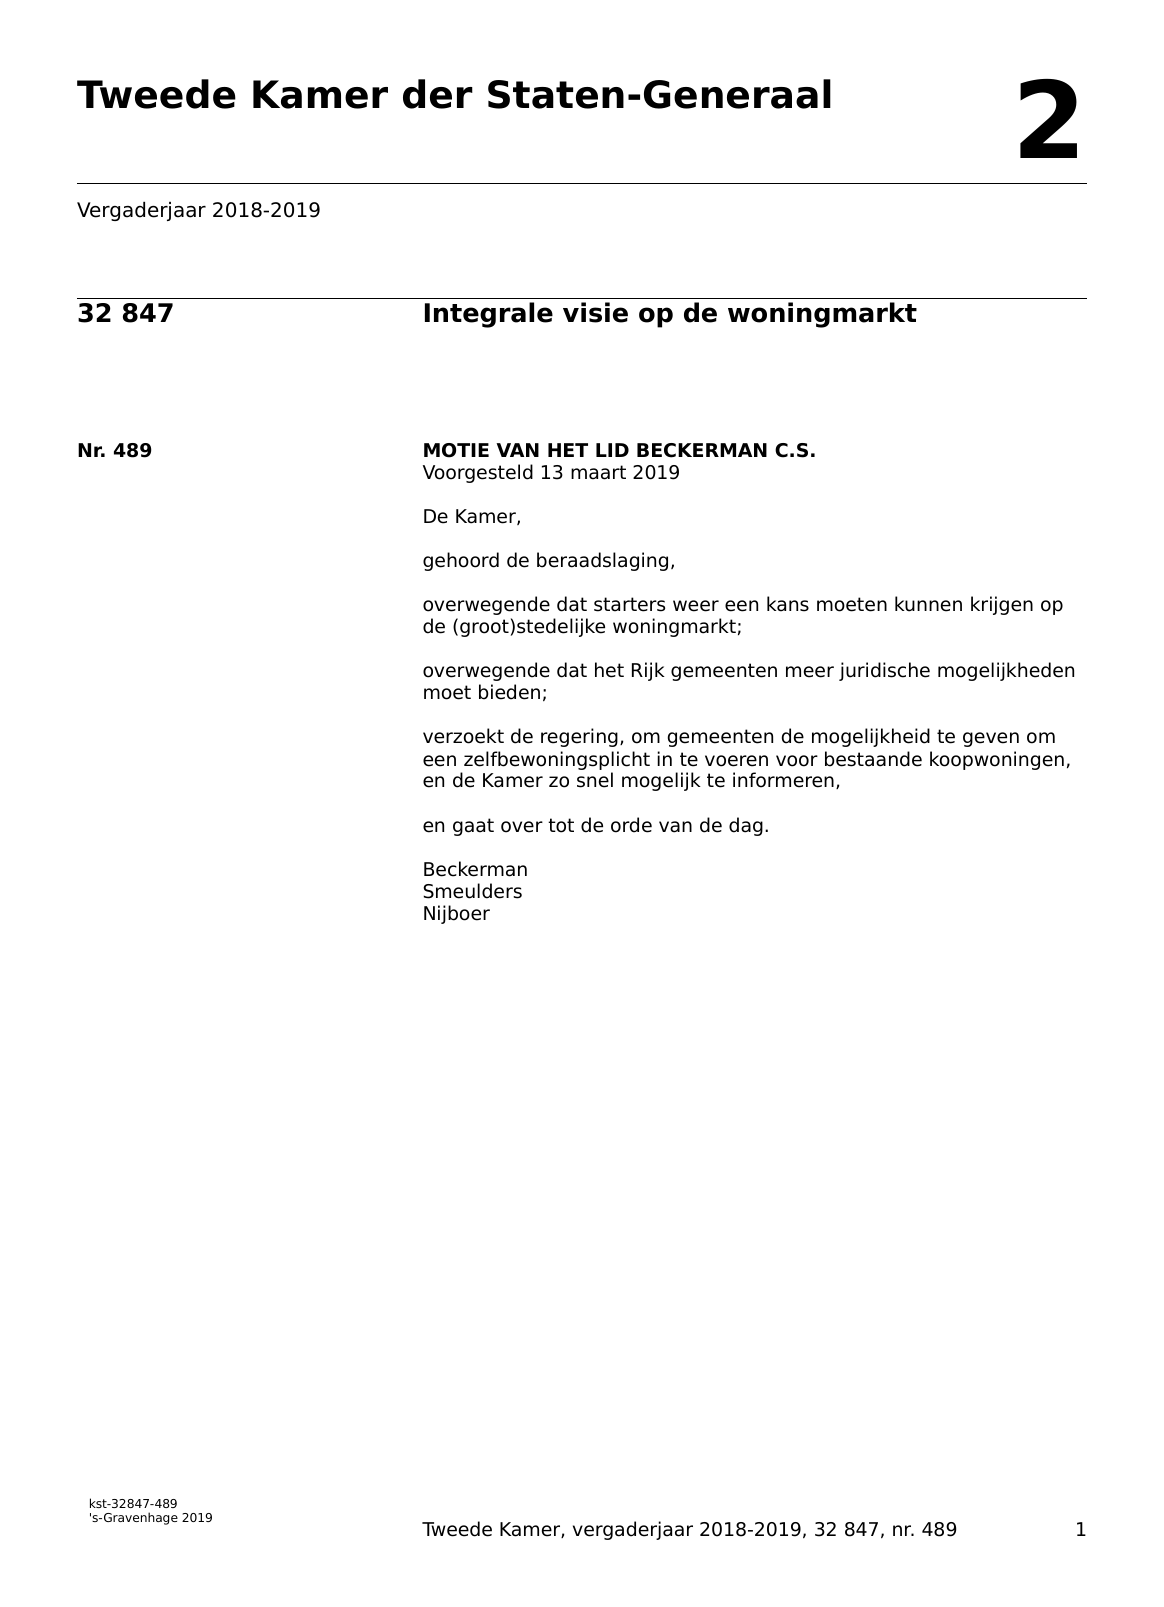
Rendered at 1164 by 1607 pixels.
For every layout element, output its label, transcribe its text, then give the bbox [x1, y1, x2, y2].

subtitle Nr. 489 MOTIE VAN HET LID BECKERMAN C.S. [77, 440, 1087, 462]
text De Kamer, [422, 506, 1087, 528]
table_header Tweede Kamer der Staten-Generaal [77, 59, 886, 183]
text verzoekt de regering, om gemeenten de mogelijkheid te geven om een zelfbewoningsplicht in te voeren voor bestaande koopwoningen, en de Kamer zo snel mogelijk te informeren, [422, 726, 1087, 792]
text overwegende dat starters weer een kans moeten kunnen krijgen op de (groot)stedelijke woningmarkt; [422, 594, 1087, 638]
subtitle 32 847 Integrale visie op de woningmarkt [77, 299, 1087, 329]
text overwegende dat het Rijk gemeenten meer juridische mogelijkheden moet bieden; [422, 660, 1087, 704]
text Nijboer [422, 903, 1087, 925]
text Beckerman [422, 859, 1087, 881]
text Voorgesteld 13 maart 2019 [422, 462, 1087, 484]
text Smeulders [422, 881, 1087, 903]
text kst-32847-489 [88, 1497, 323, 1511]
text en gaat over tot de orde van de dag. [422, 814, 1087, 837]
text 's-Gravenhage 2019 [88, 1511, 323, 1525]
table_cell Vergaderjaar 2018-2019 [77, 184, 1087, 298]
text gehoord de beraadslaging, [422, 550, 1087, 572]
table_header 2 [886, 59, 1087, 183]
